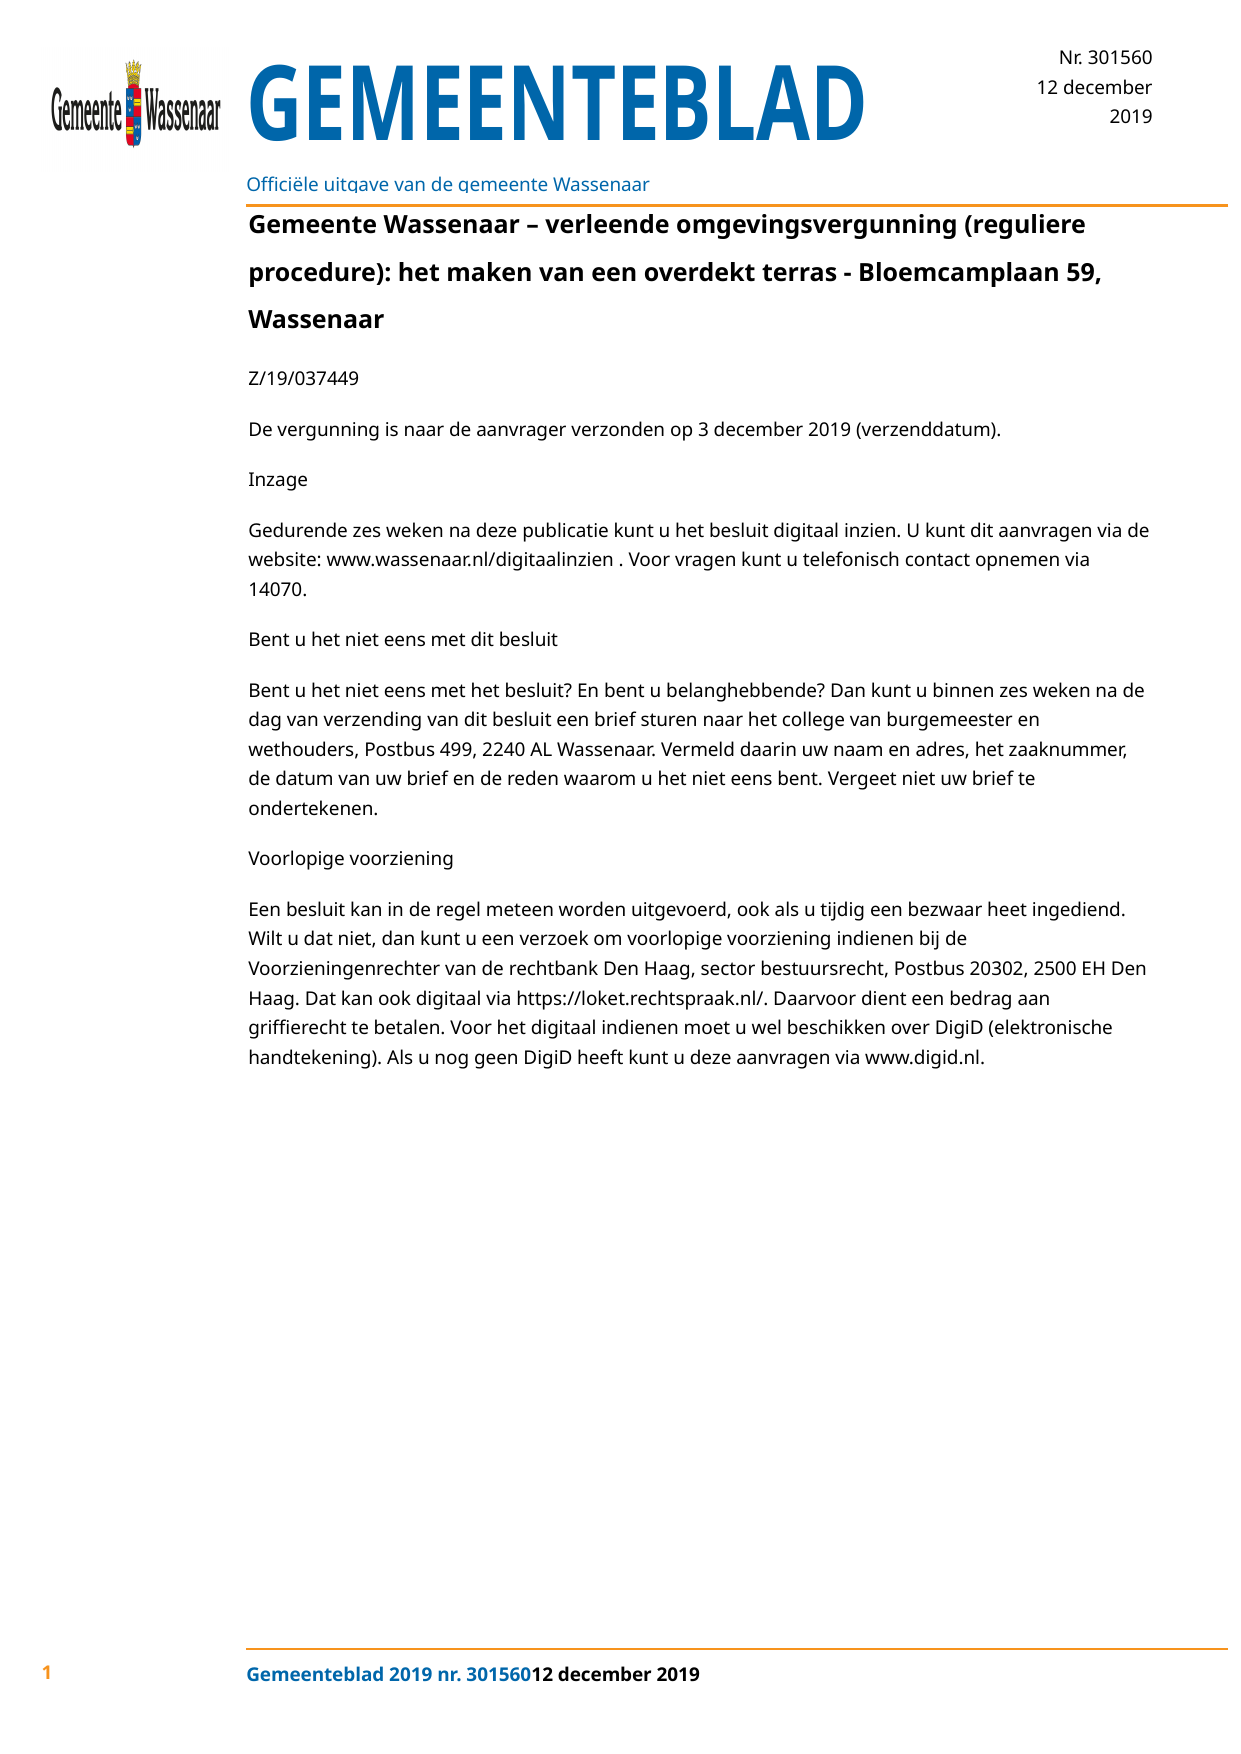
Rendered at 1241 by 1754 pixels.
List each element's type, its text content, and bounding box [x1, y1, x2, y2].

picture [41, 47, 231, 172]
text Een besluit kan in de regel meteen worden uitgevoerd, ook als u tijdig een bezwaar heet ingediend. Wilt u dat niet, dan kunt u een verzoek om voorlopige voorziening indienen bij de Voorzieningenrechter van de rechtbank Den Haag, sector bestuursrecht, Postbus 20302, 2500 EH Den Haag. Dat kan ook digitaal via https://loket.rechtspraak.nl/. Daarvoor dient een bedrag aan griffierecht te betalen. Voor het digitaal indienen moet u wel beschikken over DigiD (elektronische handtekening). Als u nog geen DigiD heeft kunt u deze aanvragen via www.digid.nl. [248, 896, 1152, 1069]
text Inzage [248, 466, 1152, 492]
text Bent u het niet eens met het besluit? En bent u belanghebbende? Dan kunt u binnen zes weken na de dag van verzending van dit besluit een brief sturen naar het college van burgemeester en wethouders, Postbus 499, 2240 AL Wassenaar. Vermeld daarin uw naam en adres, het zaaknummer, de datum van uw brief en de reden waarom u het niet eens bent. Vergeet niet uw brief te ondertekenen. [248, 677, 1152, 821]
text Voorlopige voorziening [248, 846, 1152, 871]
text Gedurende zes weken na deze publicatie kunt u het besluit digitaal inzien. U kunt dit aanvragen via de website: www.wassenaar.nl/digitaalinzien . Voor vragen kunt u telefonisch contact opnemen via 14070. [248, 517, 1152, 602]
text Gemeente Wassenaar – verleende omgevingsvergunning (reguliere procedure): het maken van een overdekt terras - Bloemcamplaan 59, Wassenaar [248, 207, 1152, 336]
text Bent u het niet eens met dit besluit [248, 626, 1152, 652]
text Z/19/037449 [248, 366, 1152, 391]
text De vergunning is naar de aanvrager verzonden op 3 december 2019 (verzenddatum). [248, 416, 1152, 442]
